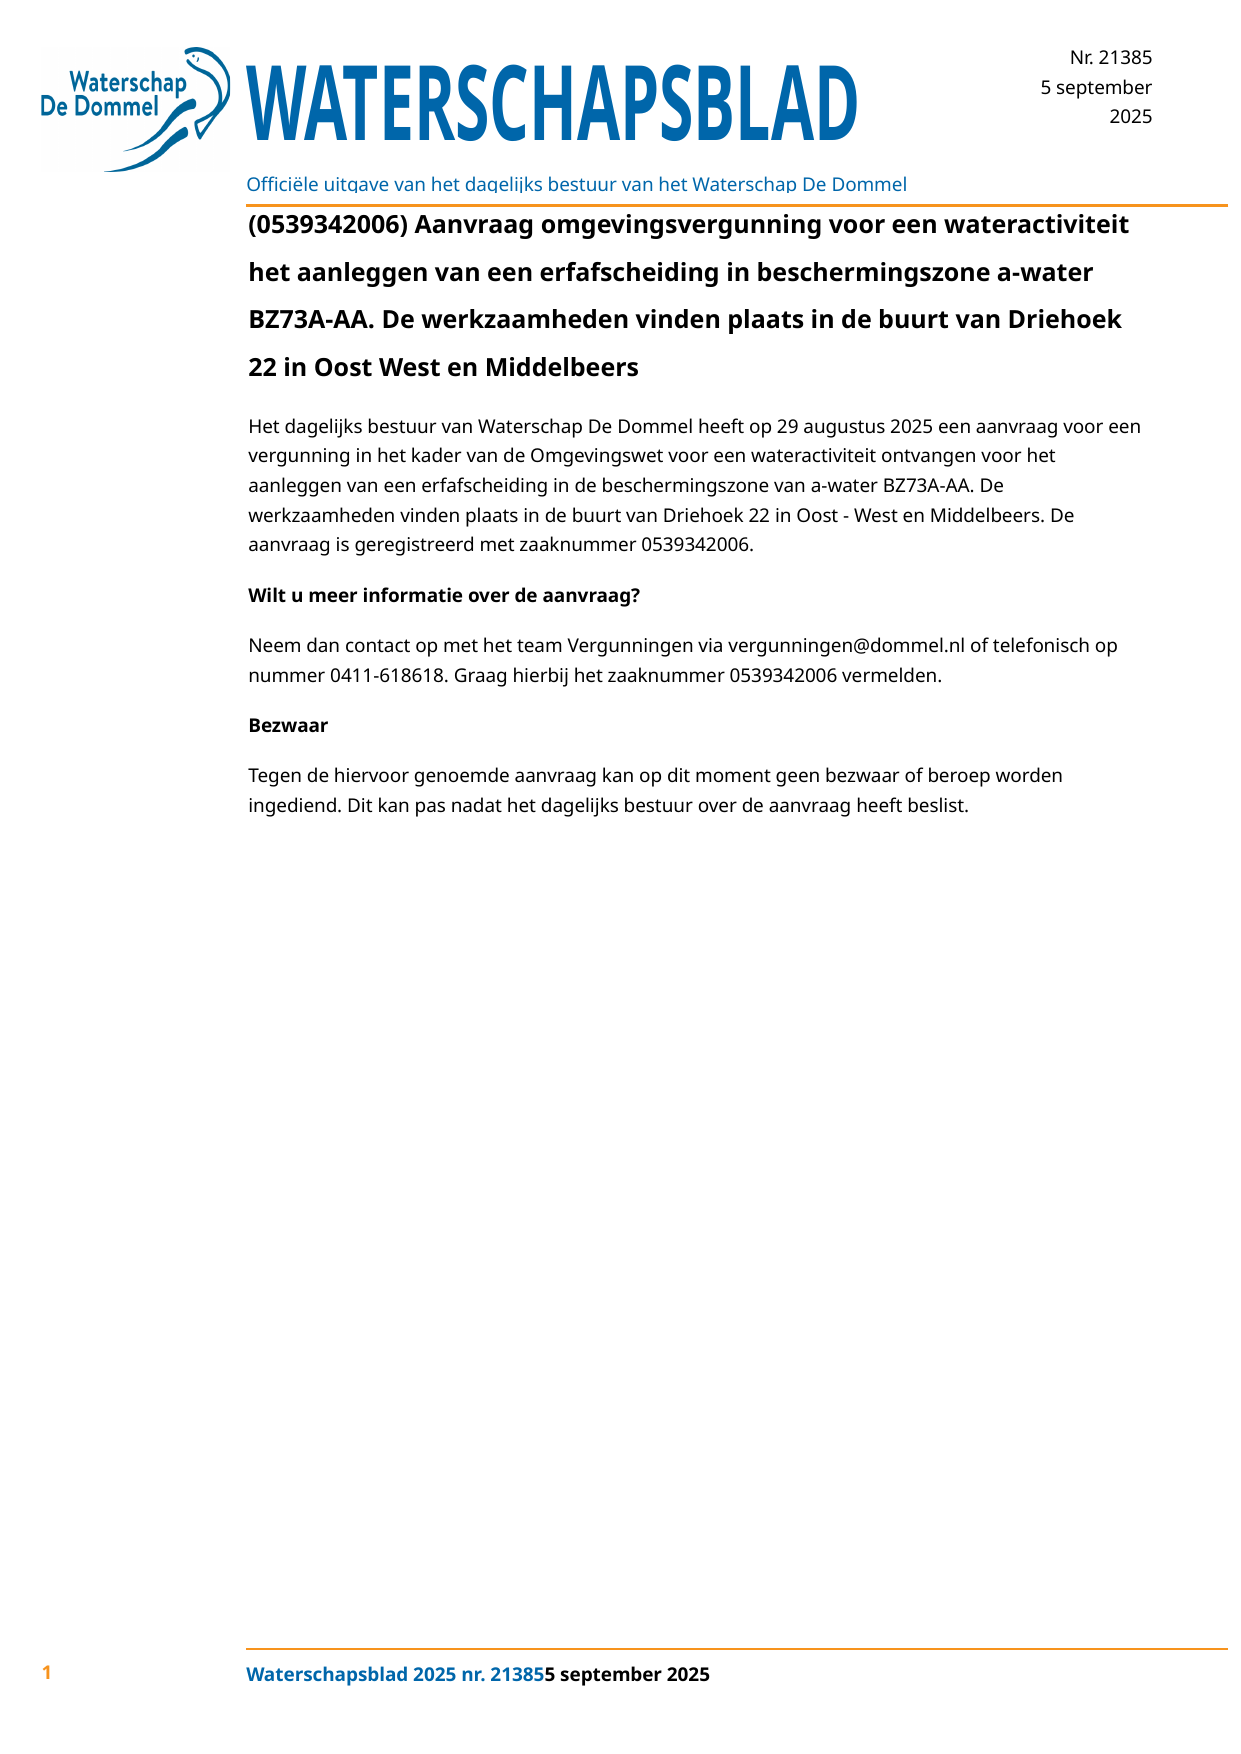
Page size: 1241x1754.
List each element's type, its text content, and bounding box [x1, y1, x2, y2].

text (0539342006) Aanvraag omgevingsvergunning voor een wateractiviteit het aanleggen van een erfafscheiding in beschermingszone a-water BZ73A-AA. De werkzaamheden vinden plaats in de buurt van Driehoek 22 in Oost West en Middelbeers [248, 207, 1152, 384]
picture [198, 118, 210, 131]
text Tegen de hiervoor genoemde aanvraag kan op dit moment geen bezwaar of beroep worden ingediend. Dit kan pas nadat het dagelijks bestuur over de aanvraag heeft beslist. [248, 763, 1152, 818]
text Neem dan contact op met het team Vergunningen via vergunningen@dommel.nl of telefonisch op nummer 0411-618618. Graag hierbij het zaaknummer 0539342006 vermelden. [248, 632, 1152, 688]
picture [45, 99, 51, 111]
text Wilt u meer informatie over de aanvraag? [248, 582, 1152, 608]
text Het dagelijks bestuur van Waterschap De Dommel heeft op 29 augustus 2025 een aanvraag voor een vergunning in het kader van de Omgevingswet voor een wateractiviteit ontvangen voor het aanleggen van een erfafscheiding in de beschermingszone van a-water BZ73A-AA. De werkzaamheden vinden plaats in de buurt van Driehoek 22 in Oost - West en Middelbeers. De aanvraag is geregistreerd met zaaknummer 0539342006. [248, 413, 1152, 557]
picture [204, 47, 231, 76]
picture [41, 47, 231, 172]
text Bezwaar [248, 712, 1152, 738]
